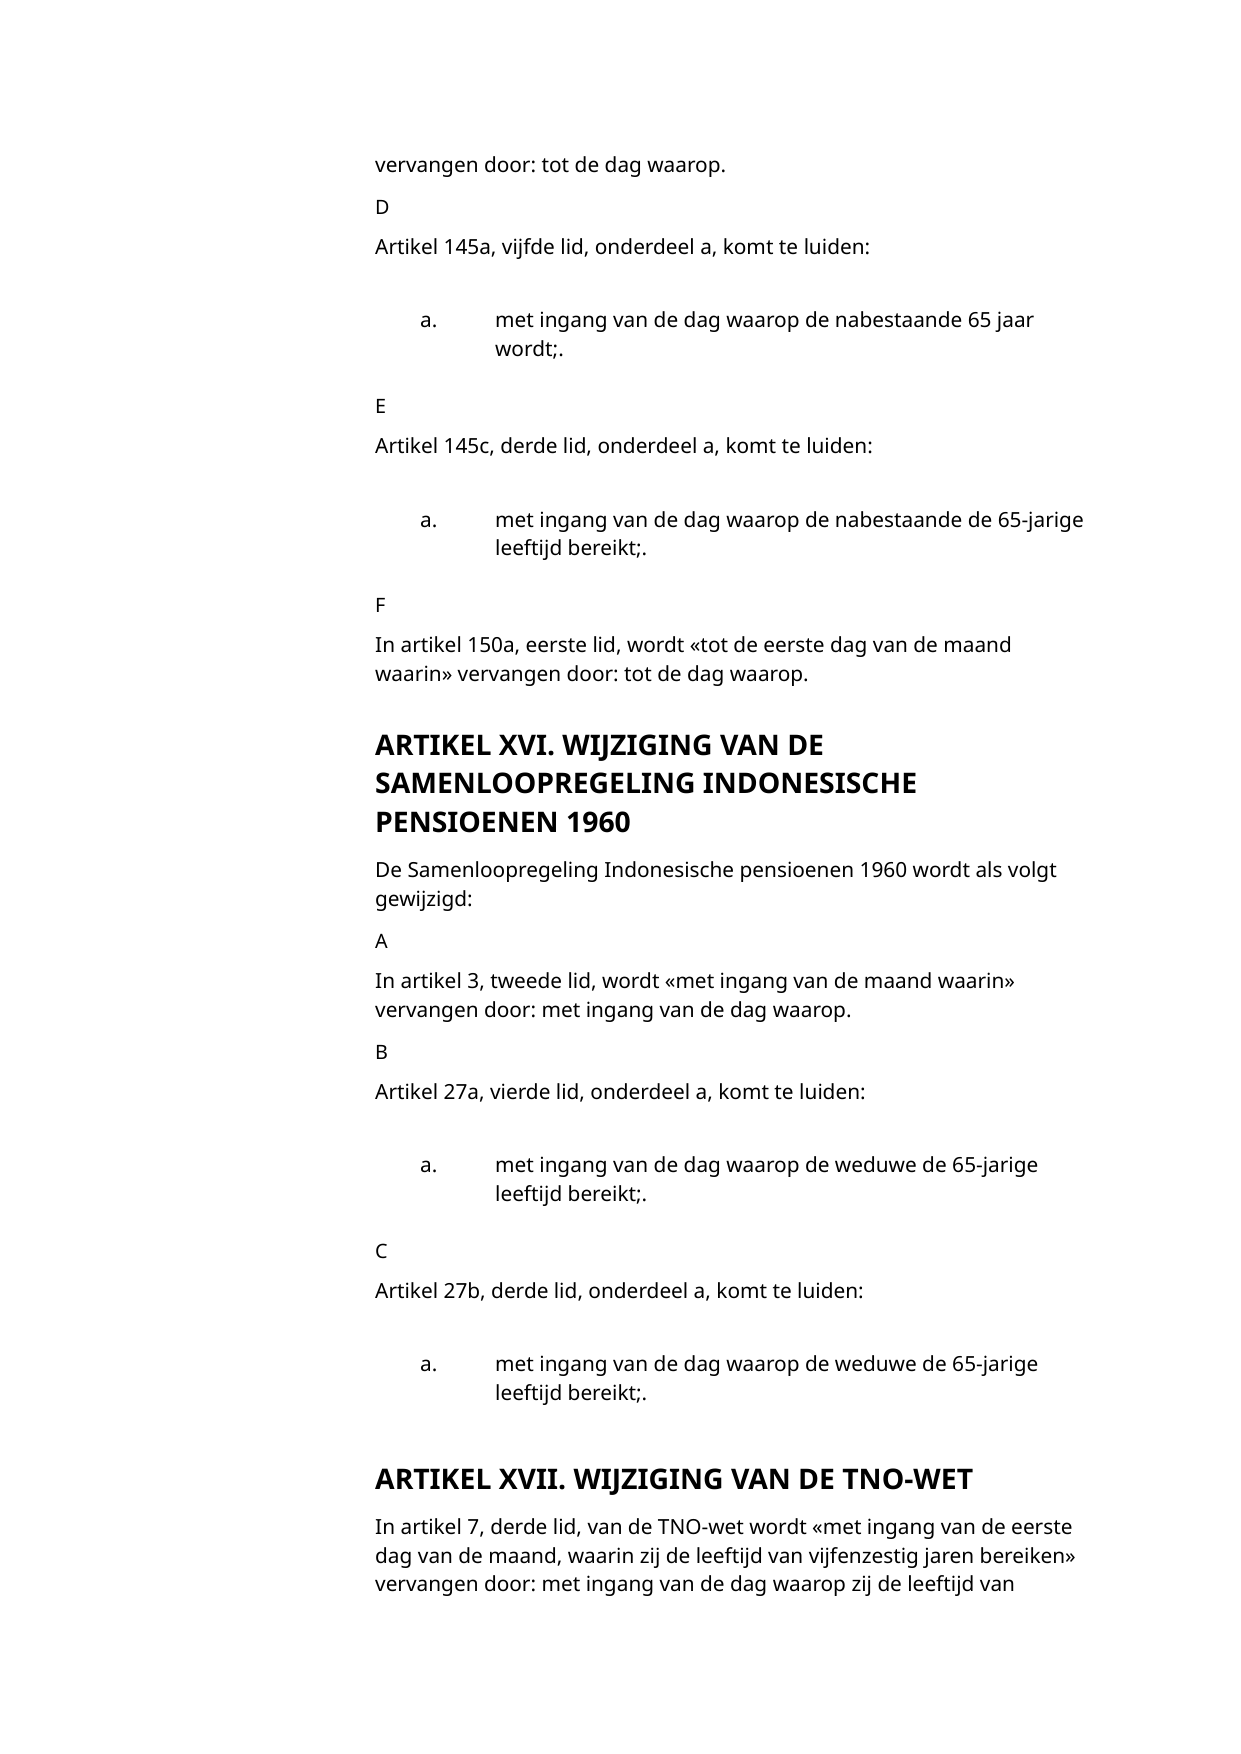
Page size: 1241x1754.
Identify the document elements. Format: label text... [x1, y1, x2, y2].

text E [375, 392, 1090, 419]
text In artikel 7, derde lid, van de TNO-wet wordt «met ingang van de eerste dag van de maand, waarin zij de leeftijd van vijfenzestig jaren bereiken» vervangen door: met ingang van de dag waarop zij de leeftijd van [375, 1512, 1090, 1598]
list met ingang van de dag waarop de weduwe de 65-jarige leeftijd bereikt;. [420, 1349, 1090, 1406]
text De Samenloopregeling Indonesische pensioenen 1960 wordt als volgt gewijzigd: [375, 856, 1090, 912]
text Artikel 27b, derde lid, onderdeel a, komt te luiden: [375, 1276, 1090, 1304]
subtitle ARTIKEL XVII. WIJZIGING VAN DE TNO-WET [375, 1459, 1090, 1497]
text vervangen door: tot de dag waarop. [375, 150, 1090, 178]
text D [375, 193, 1090, 220]
list met ingang van de dag waarop de weduwe de 65-jarige leeftijd bereikt;. [420, 1150, 1090, 1207]
text In artikel 3, tweede lid, wordt «met ingang van de maand waarin» vervangen door: met ingang van de dag waarop. [375, 966, 1090, 1023]
subtitle ARTIKEL XVI. WIJZIGING VAN DE SAMENLOOPREGELING INDONESISCHE PENSIOENEN 1960 [375, 725, 1090, 841]
list met ingang van de dag waarop de nabestaande 65 jaar wordt;. [420, 306, 1090, 362]
text C [375, 1237, 1090, 1264]
text Artikel 145c, derde lid, onderdeel a, komt te luiden: [375, 431, 1090, 460]
text A [375, 927, 1090, 954]
text Artikel 27a, vierde lid, onderdeel a, komt te luiden: [375, 1077, 1090, 1105]
text Artikel 145a, vijfde lid, onderdeel a, komt te luiden: [375, 232, 1090, 261]
text In artikel 150a, eerste lid, wordt «tot de eerste dag van de maand waarin» vervangen door: tot de dag waarop. [375, 630, 1090, 687]
text F [375, 592, 1090, 618]
text B [375, 1038, 1090, 1065]
list met ingang van de dag waarop de nabestaande de 65-jarige leeftijd bereikt;. [420, 505, 1090, 562]
